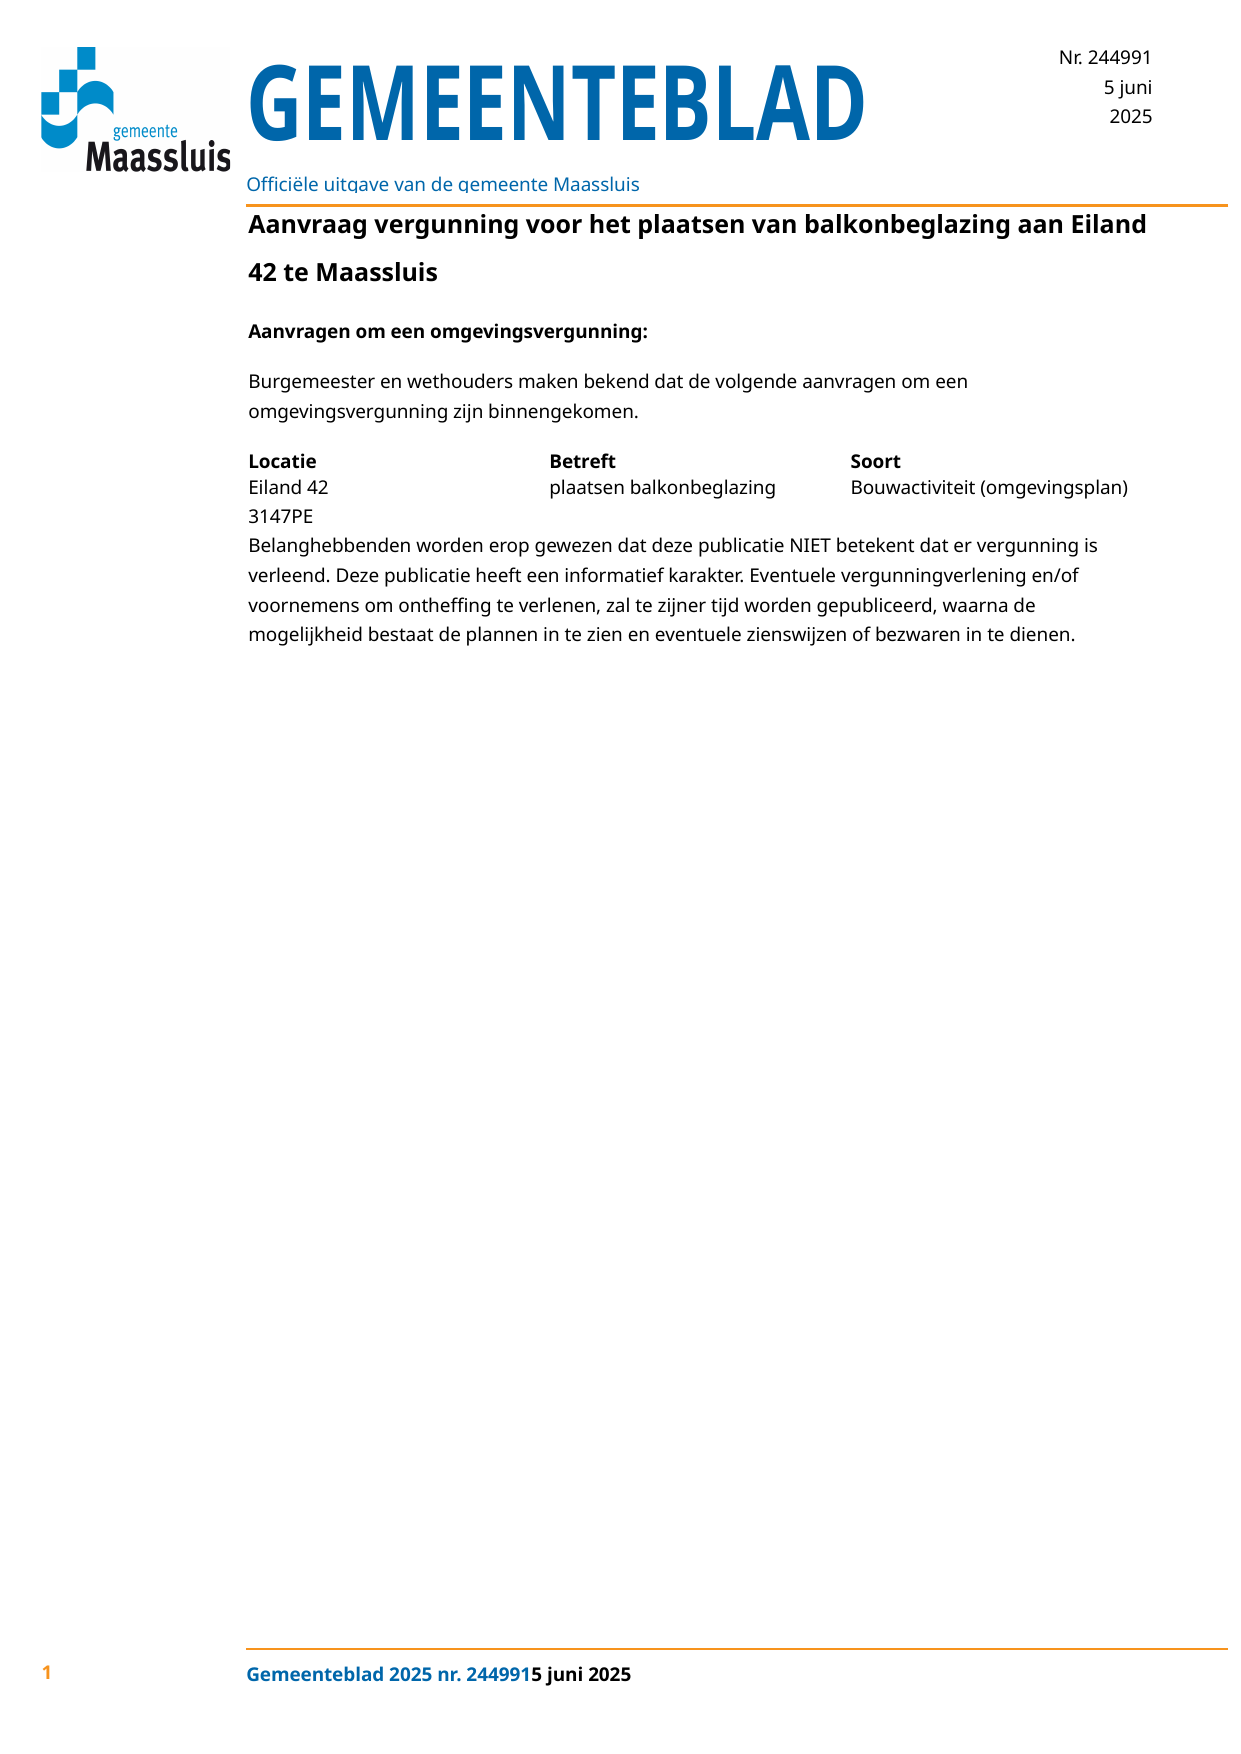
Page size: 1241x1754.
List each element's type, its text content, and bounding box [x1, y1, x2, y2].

table_cell Bouwactiviteit (omgevingsplan) [850, 474, 1152, 529]
table_cell Eiland 42 3147PE [248, 474, 549, 529]
picture [41, 47, 77, 92]
text Belanghebbenden worden erop gewezen dat deze publicatie NIET betekent dat er vergunning is verleend. Deze publicatie heeft een informatief karakter. Eventuele vergunningverlening en/of voornemens om ontheffing te verlenen, zal te zijner tijd worden gepubliceerd, waarna de mogelijkheid bestaat de plannen in te zien en eventuele zienswijzen of bezwaren in te dienen. [248, 533, 1152, 647]
table_cell plaatsen balkonbeglazing [549, 474, 850, 529]
text Aanvraag vergunning voor het plaatsen van balkonbeglazing aan Eiland 42 te Maassluis [248, 207, 1152, 288]
table_header Soort [850, 449, 1152, 474]
text Aanvragen om een omgevingsvergunning: [248, 318, 1152, 344]
table_header Locatie [248, 449, 549, 474]
text Burgemeester en wethouders maken bekend dat de volgende aanvragen om een omgevingsvergunning zijn binnengekomen. [248, 368, 1152, 424]
picture [41, 47, 231, 172]
table_header Betreft [549, 449, 850, 474]
